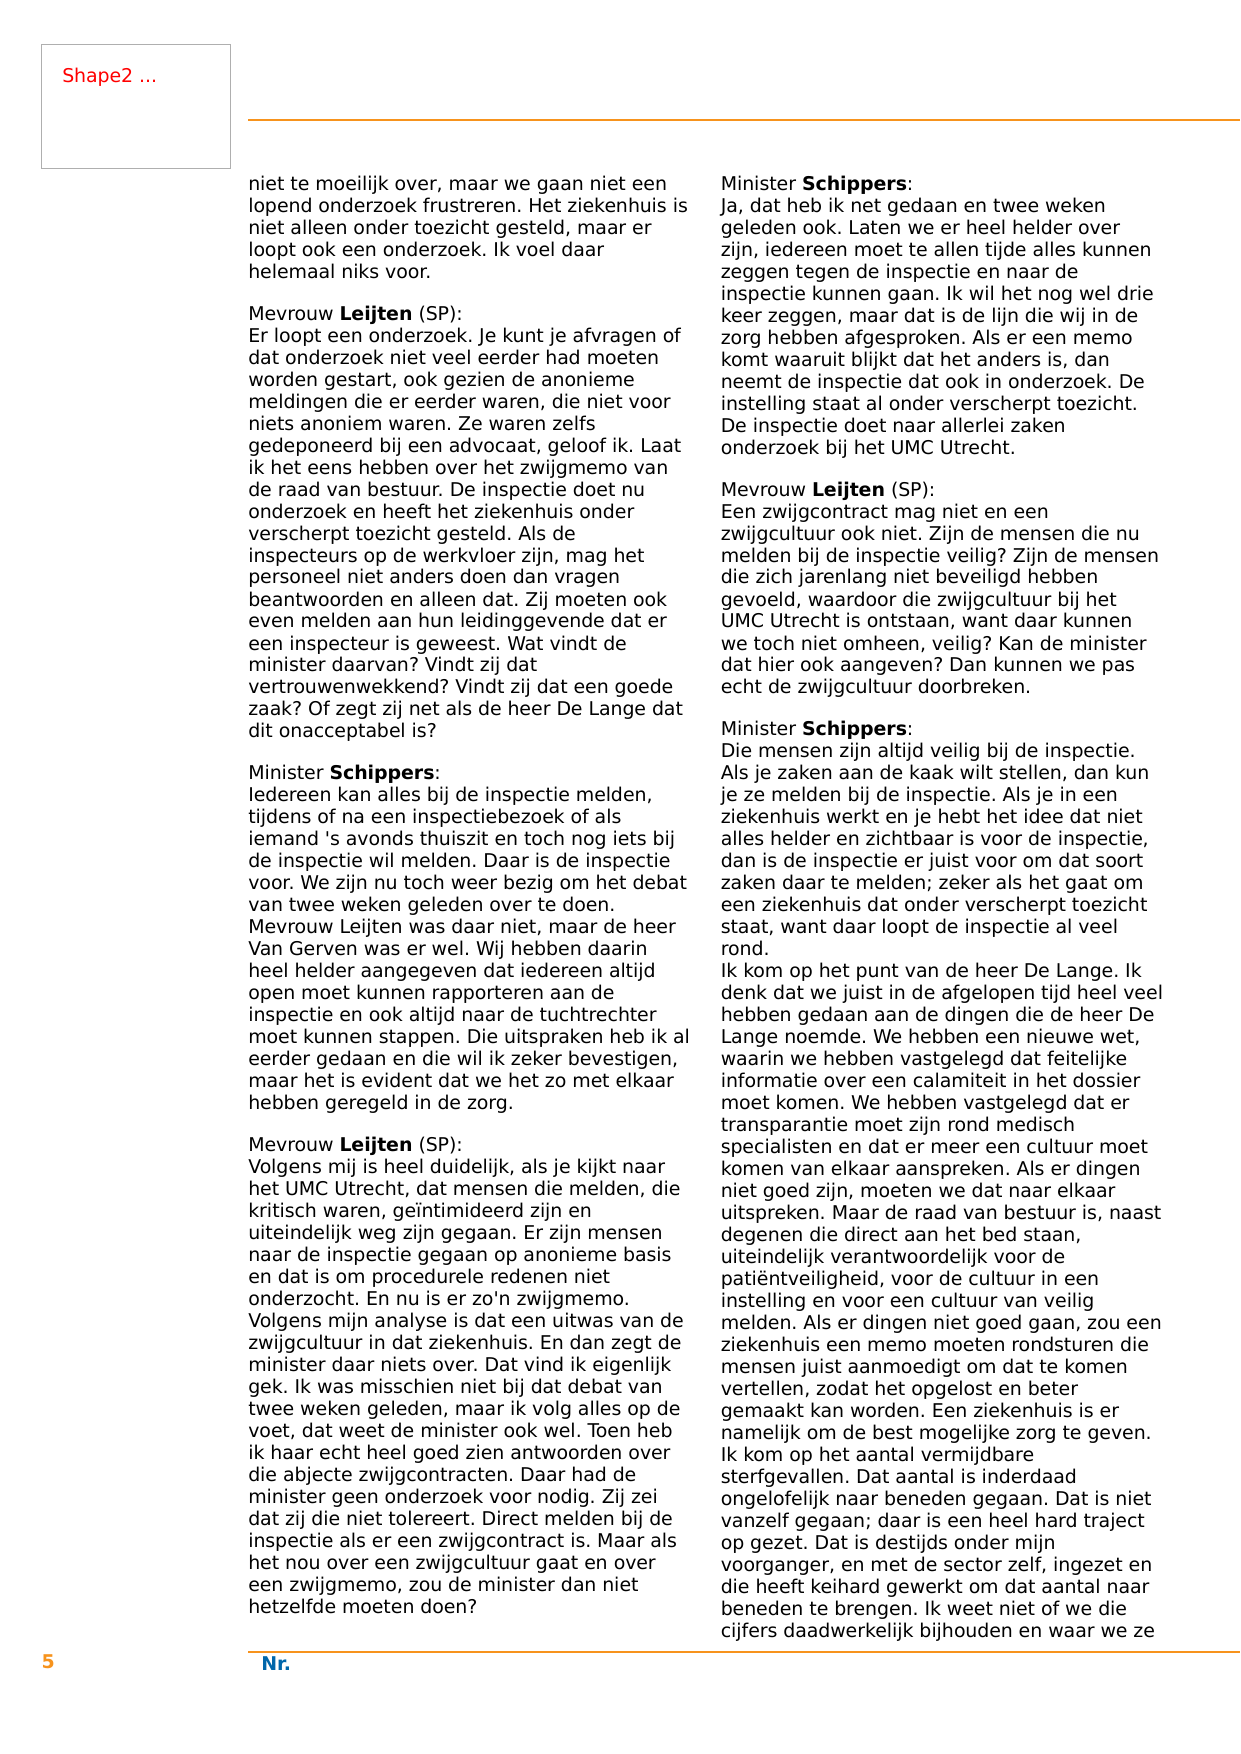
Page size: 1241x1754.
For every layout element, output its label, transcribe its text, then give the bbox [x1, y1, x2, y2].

text Die mensen zijn altijd veilig bij de inspectie. Als je zaken aan de kaak wilt stellen, dan kun je ze melden bij de inspectie. Als je in een ziekenhuis werkt en je hebt het idee dat niet alles helder en zichtbaar is voor de inspectie, dan is de inspectie er juist voor om dat soort zaken daar te melden; zeker als het gaat om een ziekenhuis dat onder verscherpt toezicht staat, want daar loopt de inspectie al veel rond. [721, 740, 1163, 960]
text Minister Schippers: [248, 762, 691, 784]
text Mevrouw Leijten (SP): [248, 1134, 691, 1156]
text Ik kom op het aantal vermijdbare sterfgevallen. Dat aantal is inderdaad ongelofelijk naar beneden gegaan. Dat is niet vanzelf gegaan; daar is een heel hard traject op gezet. Dat is destijds onder mijn voorganger, en met de sector zelf, ingezet en die heeft keihard gewerkt om dat aantal naar beneden te brengen. Ik weet niet of we die cijfers daadwerkelijk bijhouden en waar we ze [721, 1444, 1163, 1641]
text Iedereen kan alles bij de inspectie melden, tijdens of na een inspectiebezoek of als iemand 's avonds thuiszit en toch nog iets bij de inspectie wil melden. Daar is de inspectie voor. We zijn nu toch weer bezig om het debat van twee weken geleden over te doen. Mevrouw Leijten was daar niet, maar de heer Van Gerven was er wel. Wij hebben daarin heel helder aangegeven dat iedereen altijd open moet kunnen rapporteren aan de inspectie en ook altijd naar de tuchtrechter moet kunnen stappen. Die uitspraken heb ik al eerder gedaan en die wil ik zeker bevestigen, maar het is evident dat we het zo met elkaar hebben geregeld in de zorg. [248, 784, 691, 1114]
text Volgens mij is heel duidelijk, als je kijkt naar het UMC Utrecht, dat mensen die melden, die kritisch waren, geïntimideerd zijn en uiteindelijk weg zijn gegaan. Er zijn mensen naar de inspectie gegaan op anonieme basis en dat is om procedurele redenen niet onderzocht. En nu is er zo'n zwijgmemo. Volgens mijn analyse is dat een uitwas van de zwijgcultuur in dat ziekenhuis. En dan zegt de minister daar niets over. Dat vind ik eigenlijk gek. Ik was misschien niet bij dat debat van twee weken geleden, maar ik volg alles op de voet, dat weet de minister ook wel. Toen heb ik haar echt heel goed zien antwoorden over die abjecte zwijgcontracten. Daar had de minister geen onderzoek voor nodig. Zij zei dat zij die niet tolereert. Direct melden bij de inspectie als er een zwijgcontract is. Maar als het nou over een zwijgcultuur gaat en over een zwijgmemo, zou de minister dan niet hetzelfde moeten doen? [248, 1156, 691, 1617]
text Minister Schippers: [721, 173, 1163, 195]
text Ja, dat heb ik net gedaan en twee weken geleden ook. Laten we er heel helder over zijn, iedereen moet te allen tijde alles kunnen zeggen tegen de inspectie en naar de inspectie kunnen gaan. Ik wil het nog wel drie keer zeggen, maar dat is de lijn die wij in de zorg hebben afgesproken. Als er een memo komt waaruit blijkt dat het anders is, dan neemt de inspectie dat ook in onderzoek. De instelling staat al onder verscherpt toezicht. De inspectie doet naar allerlei zaken onderzoek bij het UMC Utrecht. [721, 195, 1163, 458]
text Er loopt een onderzoek. Je kunt je afvragen of dat onderzoek niet veel eerder had moeten worden gestart, ook gezien de anonieme meldingen die er eerder waren, die niet voor niets anoniem waren. Ze waren zelfs gedeponeerd bij een advocaat, geloof ik. Laat ik het eens hebben over het zwijgmemo van de raad van bestuur. De inspectie doet nu onderzoek en heeft het ziekenhuis onder verscherpt toezicht gesteld. Als de inspecteurs op de werkvloer zijn, mag het personeel niet anders doen dan vragen beantwoorden en alleen dat. Zij moeten ook even melden aan hun leidinggevende dat er een inspecteur is geweest. Wat vindt de minister daarvan? Vindt zij dat vertrouwenwekkend? Vindt zij dat een goede zaak? Of zegt zij net als de heer De Lange dat dit onacceptabel is? [248, 325, 691, 742]
text Mevrouw Leijten (SP): [721, 478, 1163, 501]
text Minister Schippers: [721, 718, 1163, 740]
text Een zwijgcontract mag niet en een zwijgcultuur ook niet. Zijn de mensen die nu melden bij de inspectie veilig? Zijn de mensen die zich jarenlang niet beveiligd hebben gevoeld, waardoor die zwijgcultuur bij het UMC Utrecht is ontstaan, want daar kunnen we toch niet omheen, veilig? Kan de minister dat hier ook aangeven? Dan kunnen we pas echt de zwijgcultuur doorbreken. [721, 501, 1163, 698]
text Ik kom op het punt van de heer De Lange. Ik denk dat we juist in de afgelopen tijd heel veel hebben gedaan aan de dingen die de heer De Lange noemde. We hebben een nieuwe wet, waarin we hebben vastgelegd dat feitelijke informatie over een calamiteit in het dossier moet komen. We hebben vastgelegd dat er transparantie moet zijn rond medisch specialisten en dat er meer een cultuur moet komen van elkaar aanspreken. Als er dingen niet goed zijn, moeten we dat naar elkaar uitspreken. Maar de raad van bestuur is, naast degenen die direct aan het bed staan, uiteindelijk verantwoordelijk voor de patiëntveiligheid, voor de cultuur in een instelling en voor een cultuur van veilig melden. Als er dingen niet goed gaan, zou een ziekenhuis een memo moeten rondsturen die mensen juist aanmoedigt om dat te komen vertellen, zodat het opgelost en beter gemaakt kan worden. Een ziekenhuis is er namelijk om de best mogelijke zorg te geven. [721, 960, 1163, 1444]
text niet te moeilijk over, maar we gaan niet een lopend onderzoek frustreren. Het ziekenhuis is niet alleen onder toezicht gesteld, maar er loopt ook een onderzoek. Ik voel daar helemaal niks voor. [248, 173, 691, 283]
text Mevrouw Leijten (SP): [248, 303, 691, 325]
